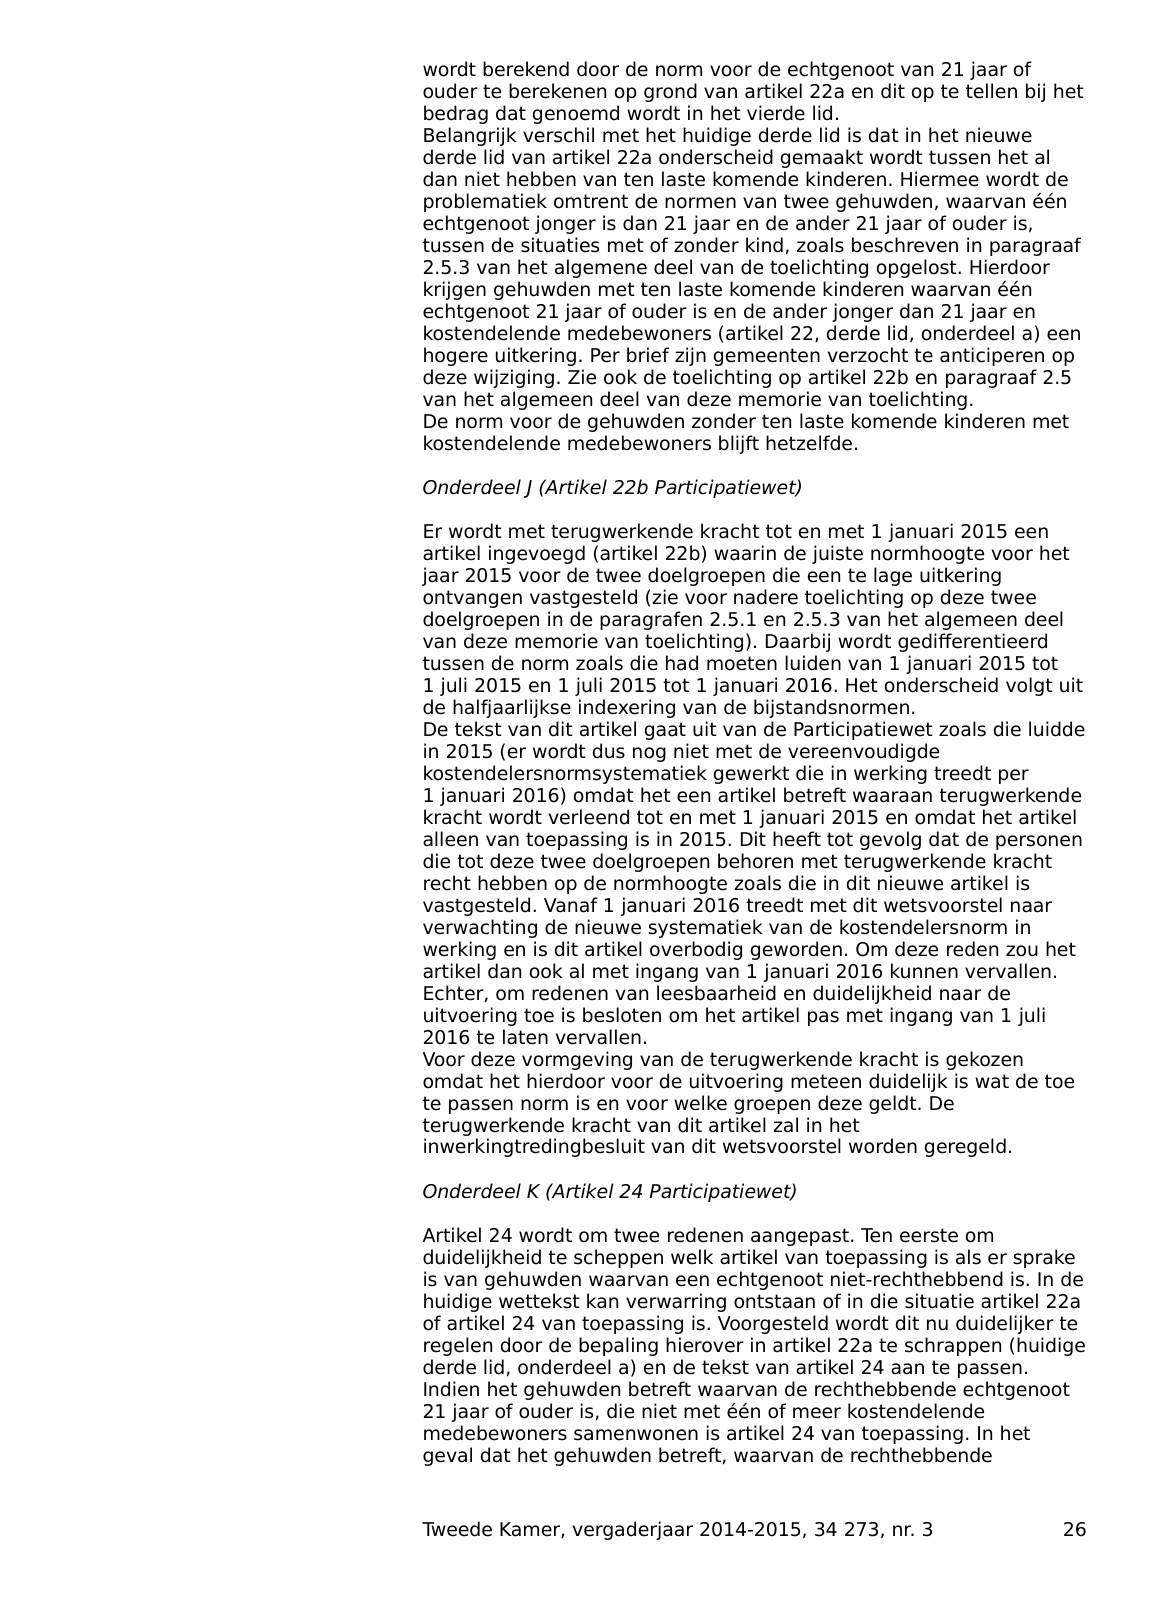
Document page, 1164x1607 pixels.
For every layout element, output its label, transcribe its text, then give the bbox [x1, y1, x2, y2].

subtitle Onderdeel K (Artikel 24 Participatiewet) [422, 1181, 1087, 1203]
text Voor deze vormgeving van de terugwerkende kracht is gekozen omdat het hierdoor voor de uitvoering meteen duidelijk is wat de toe te passen norm is en voor welke groepen deze geldt. De terugwerkende kracht van dit artikel zal in het inwerkingtredingbesluit van dit wetsvoorstel worden geregeld. [422, 1048, 1087, 1158]
text Belangrijk verschil met het huidige derde lid is dat in het nieuwe derde lid van artikel 22a onderscheid gemaakt wordt tussen het al dan niet hebben van ten laste komende kinderen. Hiermee wordt de problematiek omtrent de normen van twee gehuwden, waarvan één echtgenoot jonger is dan 21 jaar en de ander 21 jaar of ouder is, tussen de situaties met of zonder kind, zoals beschreven in paragraaf 2.5.3 van het algemene deel van de toelichting opgelost. Hierdoor krijgen gehuwden met ten laste komende kinderen waarvan één echtgenoot 21 jaar of ouder is en de ander jonger dan 21 jaar en kostendelende medebewoners (artikel 22, derde lid, onderdeel a) een hogere uitkering. Per brief zijn gemeenten verzocht te anticiperen op deze wijziging. Zie ook de toelichting op artikel 22b en paragraaf 2.5 van het algemeen deel van deze memorie van toelichting. [422, 125, 1087, 411]
subtitle Onderdeel J (Artikel 22b Participatiewet) [422, 477, 1087, 499]
text wordt berekend door de norm voor de echtgenoot van 21 jaar of ouder te berekenen op grond van artikel 22a en dit op te tellen bij het bedrag dat genoemd wordt in het vierde lid. [422, 59, 1087, 125]
text Artikel 24 wordt om twee redenen aangepast. Ten eerste om duidelijkheid te scheppen welk artikel van toepassing is als er sprake is van gehuwden waarvan een echtgenoot niet-rechthebbend is. In de huidige wettekst kan verwarring ontstaan of in die situatie artikel 22a of artikel 24 van toepassing is. Voorgesteld wordt dit nu duidelijker te regelen door de bepaling hierover in artikel 22a te schrappen (huidige derde lid, onderdeel a) en de tekst van artikel 24 aan te passen. Indien het gehuwden betreft waarvan de rechthebbende echtgenoot 21 jaar of ouder is, die niet met één of meer kostendelende medebewoners samenwonen is artikel 24 van toepassing. In het geval dat het gehuwden betreft, waarvan de rechthebbende [422, 1225, 1087, 1467]
text De norm voor de gehuwden zonder ten laste komende kinderen met kostendelende medebewoners blijft hetzelfde. [422, 411, 1087, 455]
text Er wordt met terugwerkende kracht tot en met 1 januari 2015 een artikel ingevoegd (artikel 22b) waarin de juiste normhoogte voor het jaar 2015 voor de twee doelgroepen die een te lage uitkering ontvangen vastgesteld (zie voor nadere toelichting op deze twee doelgroepen in de paragrafen 2.5.1 en 2.5.3 van het algemeen deel van deze memorie van toelichting). Daarbij wordt gedifferentieerd tussen de norm zoals die had moeten luiden van 1 januari 2015 tot 1 juli 2015 en 1 juli 2015 tot 1 januari 2016. Het onderscheid volgt uit de halfjaarlijkse indexering van de bijstandsnormen. [422, 521, 1087, 719]
text De tekst van dit artikel gaat uit van de Participatiewet zoals die luidde in 2015 (er wordt dus nog niet met de vereenvoudigde kostendelersnormsystematiek gewerkt die in werking treedt per 1 januari 2016) omdat het een artikel betreft waaraan terugwerkende kracht wordt verleend tot en met 1 januari 2015 en omdat het artikel alleen van toepassing is in 2015. Dit heeft tot gevolg dat de personen die tot deze twee doelgroepen behoren met terugwerkende kracht recht hebben op de normhoogte zoals die in dit nieuwe artikel is vastgesteld. Vanaf 1 januari 2016 treedt met dit wetsvoorstel naar verwachting de nieuwe systematiek van de kostendelersnorm in werking en is dit artikel overbodig geworden. Om deze reden zou het artikel dan ook al met ingang van 1 januari 2016 kunnen vervallen. Echter, om redenen van leesbaarheid en duidelijkheid naar de uitvoering toe is besloten om het artikel pas met ingang van 1 juli 2016 te laten vervallen. [422, 719, 1087, 1048]
